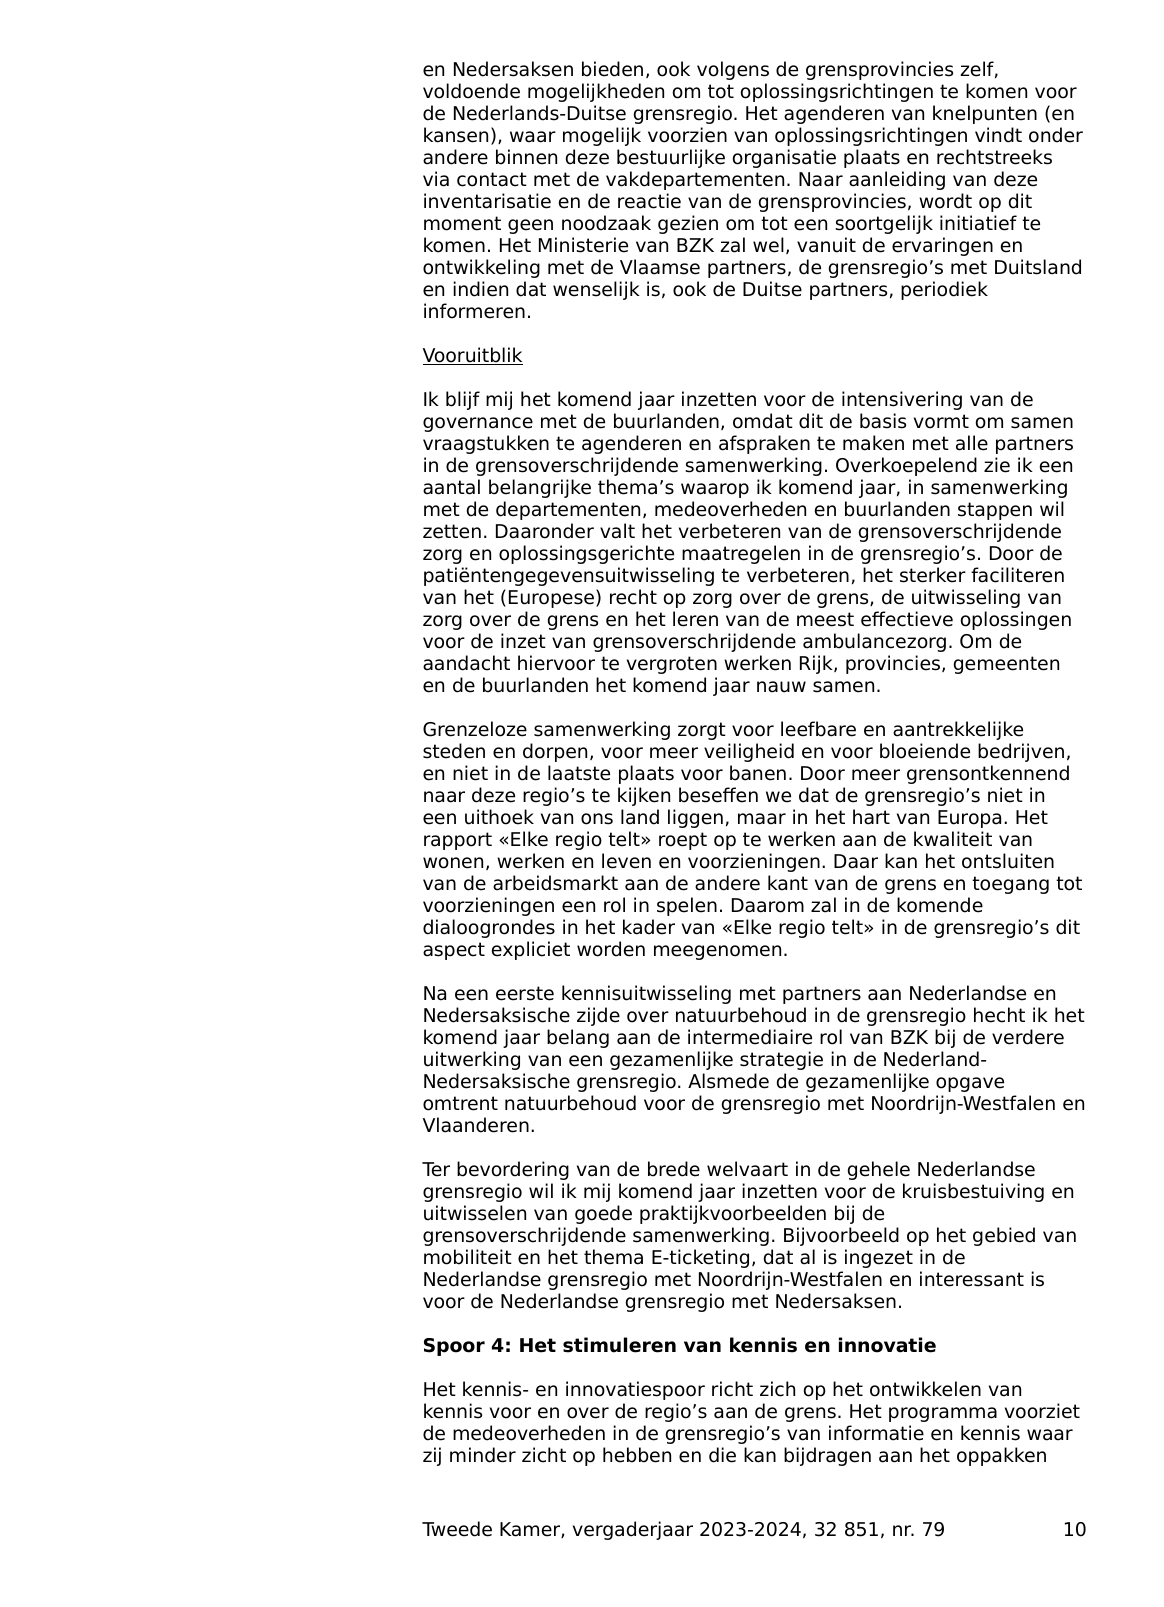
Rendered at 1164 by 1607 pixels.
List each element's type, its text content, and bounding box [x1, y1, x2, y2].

text Na een eerste kennisuitwisseling met partners aan Nederlandse en Nedersaksische zijde over natuurbehoud in de grensregio hecht ik het komend jaar belang aan de intermediaire rol van BZK bij de verdere uitwerking van een gezamenlijke strategie in de Nederland-Nedersaksische grensregio. Alsmede de gezamenlijke opgave omtrent natuurbehoud voor de grensregio met Noordrijn-Westfalen en Vlaanderen. [422, 983, 1087, 1137]
subtitle Spoor 4: Het stimuleren van kennis en innovatie [422, 1335, 1087, 1357]
text Ter bevordering van de brede welvaart in de gehele Nederlandse grensregio wil ik mij komend jaar inzetten voor de kruisbestuiving en uitwisselen van goede praktijkvoorbeelden bij de grensoverschrijdende samenwerking. Bijvoorbeeld op het gebied van mobiliteit en het thema E-ticketing, dat al is ingezet in de Nederlandse grensregio met Noordrijn-Westfalen en interessant is voor de Nederlandse grensregio met Nedersaksen. [422, 1159, 1087, 1313]
text en Nedersaksen bieden, ook volgens de grensprovincies zelf, voldoende mogelijkheden om tot oplossingsrichtingen te komen voor de Nederlands-Duitse grensregio. Het agenderen van knelpunten (en kansen), waar mogelijk voorzien van oplossingsrichtingen vindt onder andere binnen deze bestuurlijke organisatie plaats en rechtstreeks via contact met de vakdepartementen. Naar aanleiding van deze inventarisatie en de reactie van de grensprovincies, wordt op dit moment geen noodzaak gezien om tot een soortgelijk initiatief te komen. Het Ministerie van BZK zal wel, vanuit de ervaringen en ontwikkeling met de Vlaamse partners, de grensregio’s met Duitsland en indien dat wenselijk is, ook de Duitse partners, periodiek informeren. [422, 59, 1087, 323]
text Grenzeloze samenwerking zorgt voor leefbare en aantrekkelijke steden en dorpen, voor meer veiligheid en voor bloeiende bedrijven, en niet in de laatste plaats voor banen. Door meer grensontkennend naar deze regio’s te kijken beseffen we dat de grensregio’s niet in een uithoek van ons land liggen, maar in het hart van Europa. Het rapport «Elke regio telt» roept op te werken aan de kwaliteit van wonen, werken en leven en voorzieningen. Daar kan het ontsluiten van de arbeidsmarkt aan de andere kant van de grens en toegang tot voorzieningen een rol in spelen. Daarom zal in de komende dialoogrondes in het kader van «Elke regio telt» in de grensregio’s dit aspect expliciet worden meegenomen. [422, 719, 1087, 961]
text Ik blijf mij het komend jaar inzetten voor de intensivering van de governance met de buurlanden, omdat dit de basis vormt om samen vraagstukken te agenderen en afspraken te maken met alle partners in de grensoverschrijdende samenwerking. Overkoepelend zie ik een aantal belangrijke thema’s waarop ik komend jaar, in samenwerking met de departementen, medeoverheden en buurlanden stappen wil zetten. Daaronder valt het verbeteren van de grensoverschrijdende zorg en oplossingsgerichte maatregelen in de grensregio’s. Door de patiëntengegevensuitwisseling te verbeteren, het sterker faciliteren van het (Europese) recht op zorg over de grens, de uitwisseling van zorg over de grens en het leren van de meest effectieve oplossingen voor de inzet van grensoverschrijdende ambulancezorg. Om de aandacht hiervoor te vergroten werken Rijk, provincies, gemeenten en de buurlanden het komend jaar nauw samen. [422, 389, 1087, 697]
text Het kennis- en innovatiespoor richt zich op het ontwikkelen van kennis voor en over de regio’s aan de grens. Het programma voorziet de medeoverheden in de grensregio’s van informatie en kennis waar zij minder zicht op hebben en die kan bijdragen aan het oppakken [422, 1379, 1087, 1467]
subtitle Vooruitblik [422, 345, 1087, 367]
